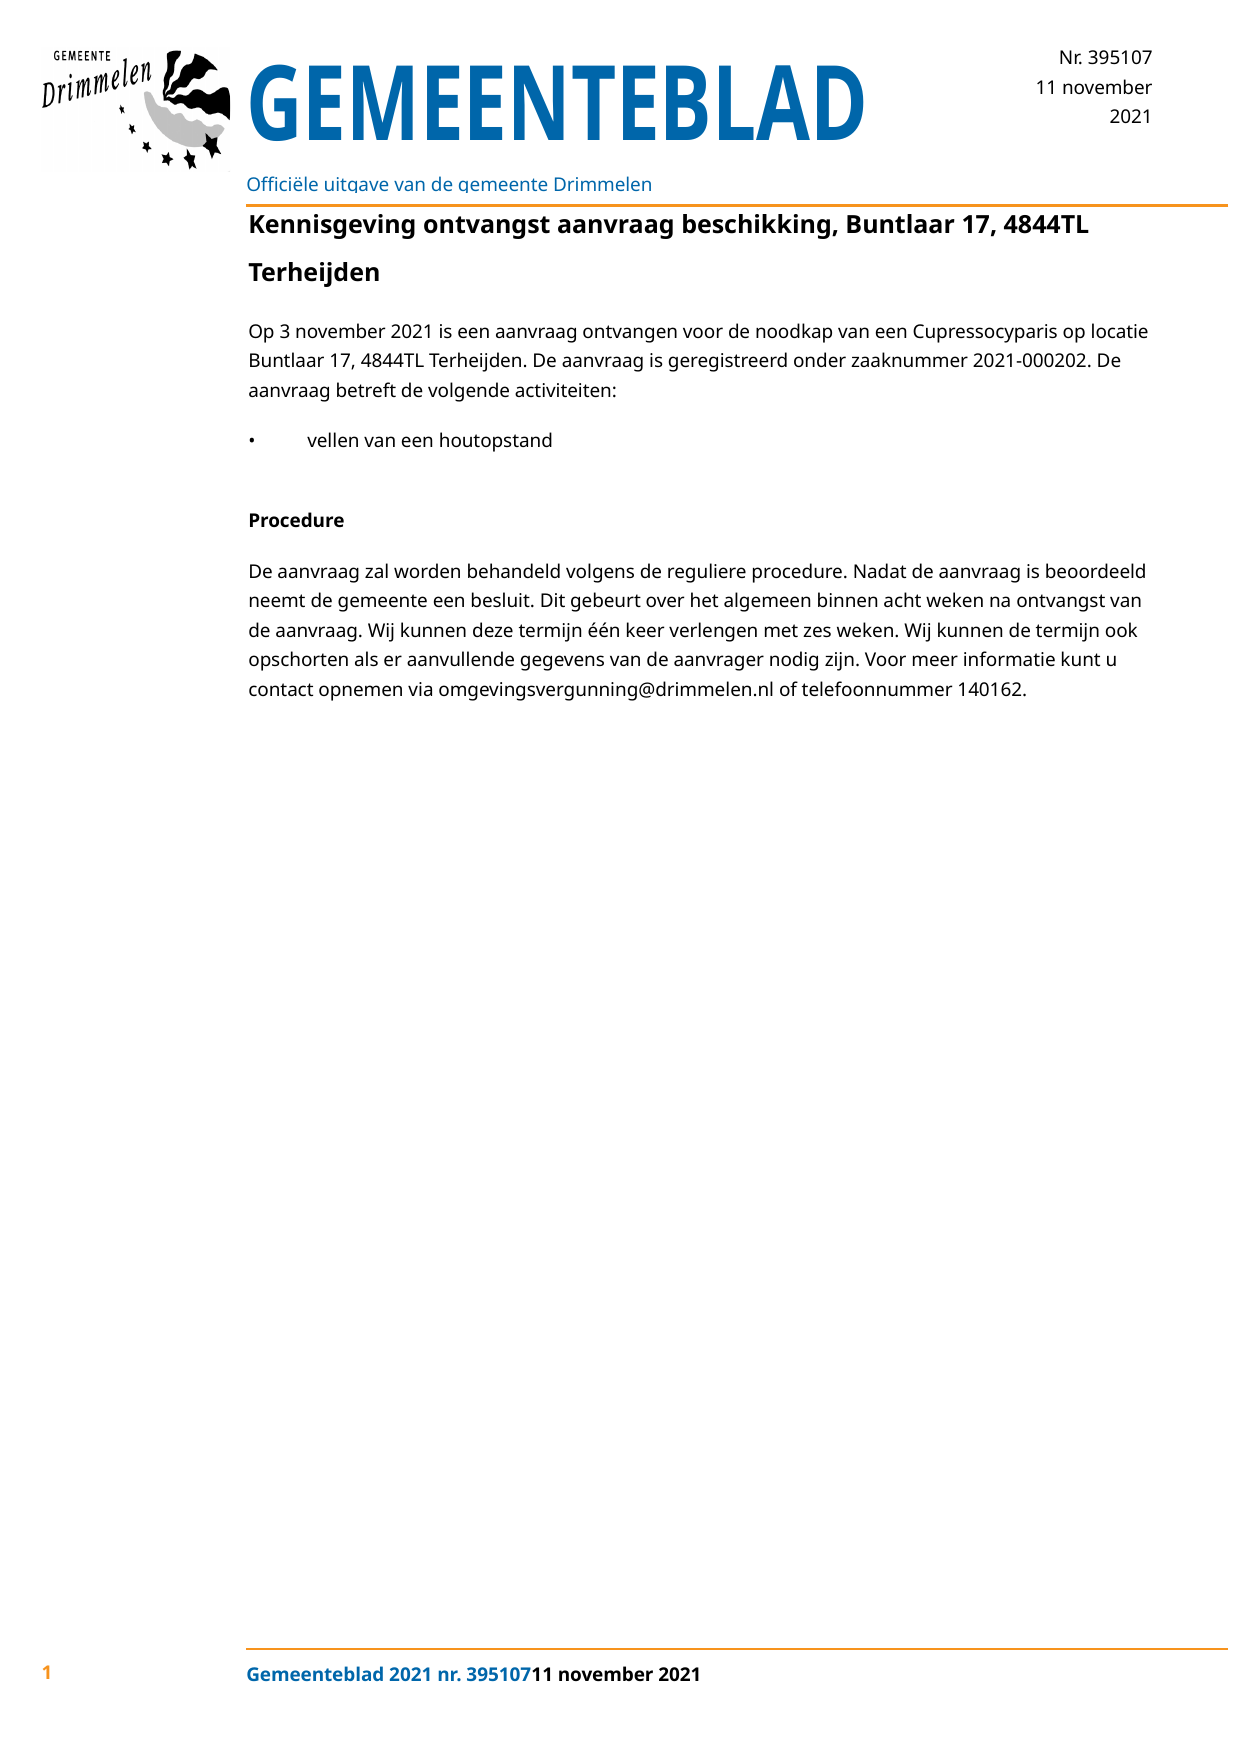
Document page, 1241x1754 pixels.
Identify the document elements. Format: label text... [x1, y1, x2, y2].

text Op 3 november 2021 is een aanvraag ontvangen voor de noodkap van een Cupressocyparis op locatie Buntlaar 17, 4844TL Terheijden. De aanvraag is geregistreerd onder zaaknummer 2021-000202. De aanvraag betreft de volgende activiteiten: [248, 318, 1152, 403]
text Kennisgeving ontvangst aanvraag beschikking, Buntlaar 17, 4844TL Terheijden [248, 207, 1152, 288]
list vellen van een houtopstand [248, 427, 1152, 453]
text De aanvraag zal worden behandeld volgens de reguliere procedure. Nadat de aanvraag is beoordeeld neemt de gemeente een besluit. Dit gebeurt over het algemeen binnen acht weken na ontvangst van de aanvraag. Wij kunnen deze termijn één keer verlengen met zes weken. Wij kunnen de termijn ook opschorten als er aanvullende gegevens van de aanvrager nodig zijn. Voor meer informatie kunt u contact opnemen via omgevingsvergunning@drimmelen.nl of telefoonnummer 140162. [248, 558, 1152, 702]
picture [41, 47, 231, 172]
text Procedure [248, 507, 1152, 533]
